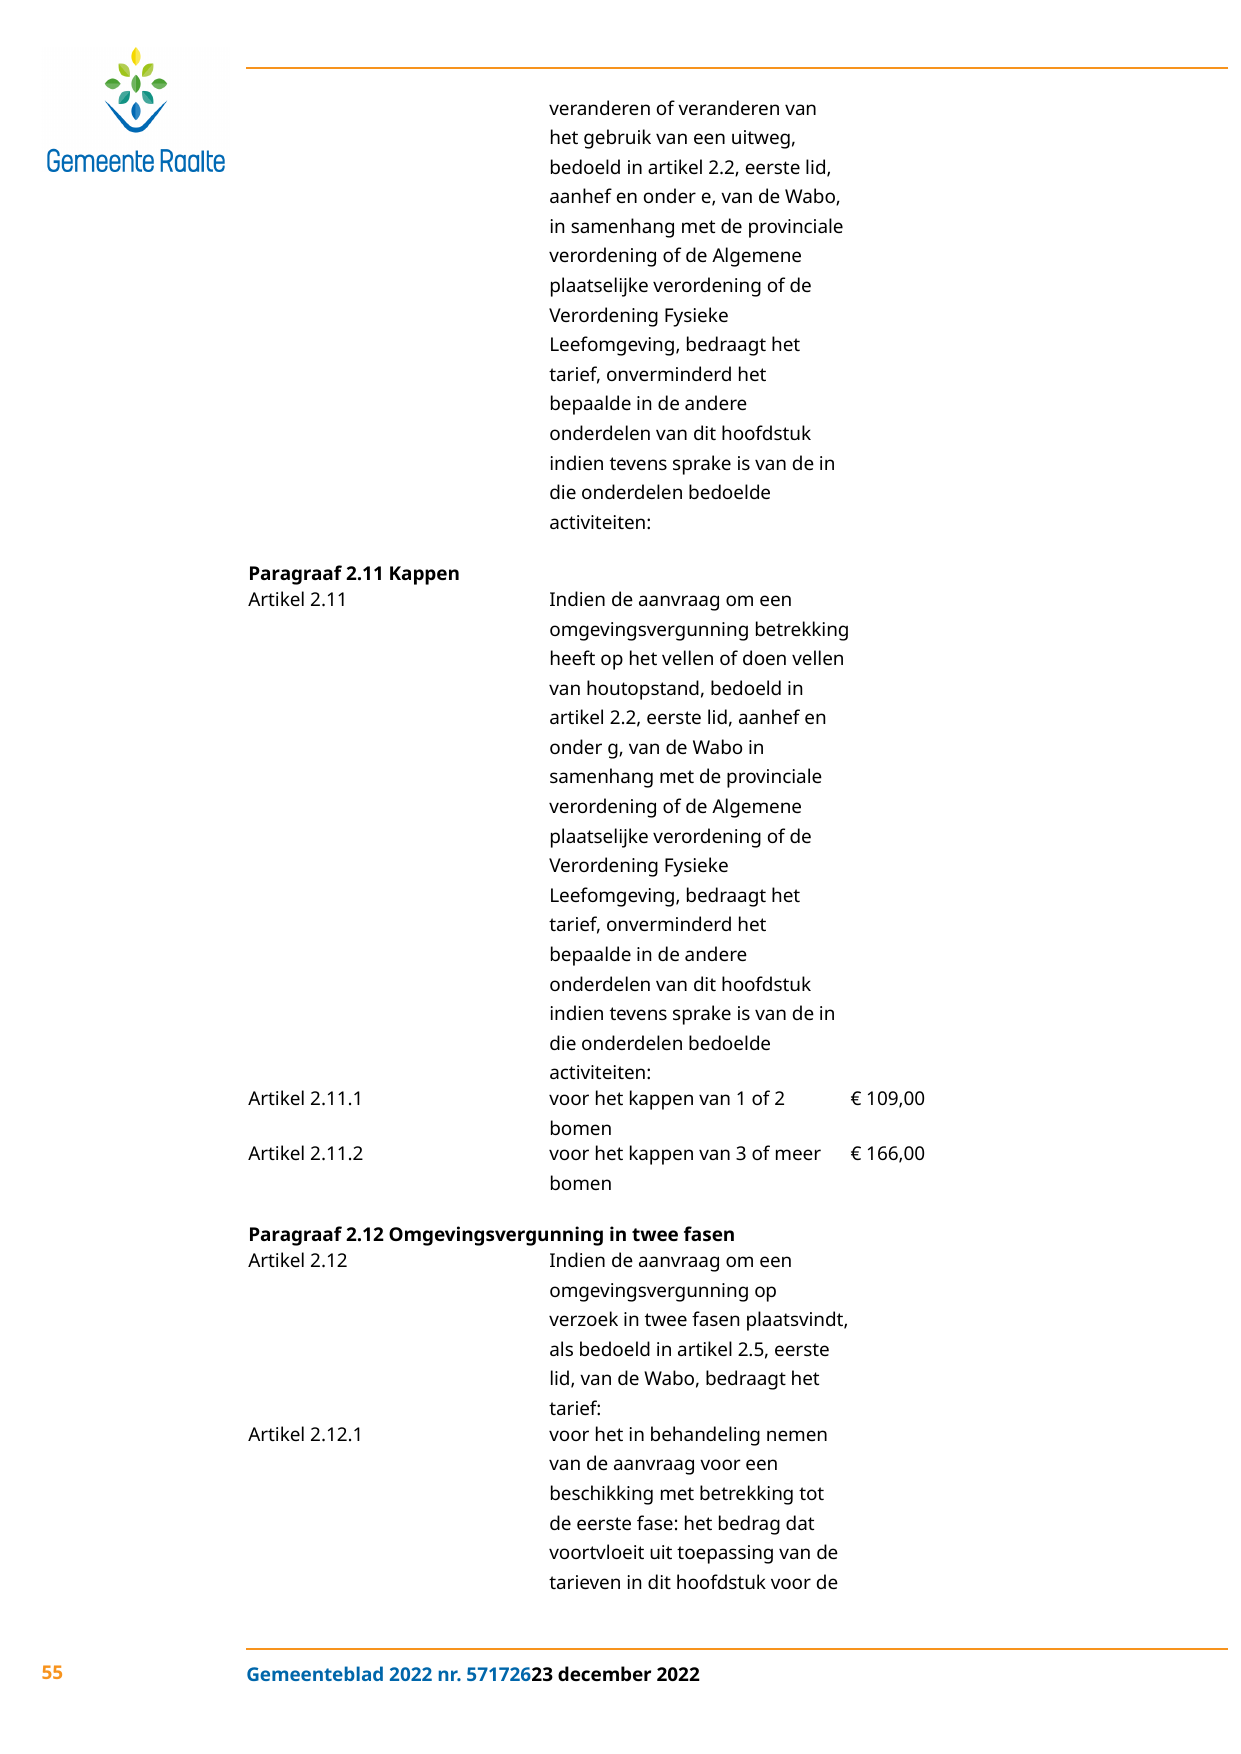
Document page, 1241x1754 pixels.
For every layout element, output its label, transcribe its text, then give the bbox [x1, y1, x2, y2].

table_cell [850, 1222, 1152, 1247]
table_cell [549, 535, 850, 560]
table_cell Artikel 2.11.2 [248, 1141, 549, 1196]
table_cell voor het kappen van 3 of meer bomen [549, 1141, 850, 1196]
table_cell voor het kappen van 1 of 2 bomen [549, 1085, 850, 1141]
table_cell [850, 560, 1152, 586]
table_cell Indien de aanvraag om een omgevingsvergunning betrekking heeft op het vellen of doen vellen van houtopstand, bedoeld in artikel 2.2, eerste lid, aanhef en onder g, van de Wabo in samenhang met de provinciale verordening of de Algemene plaatselijke verordening of de Verordening Fysieke Leefomgeving, bedraagt het tarief, onverminderd het bepaalde in de andere onderdelen van dit hoofdstuk indien tevens sprake is van de in die onderdelen bedoelde activiteiten: [549, 586, 850, 1085]
table_cell [850, 1247, 1152, 1421]
table_cell € 109,00 [850, 1085, 1152, 1141]
table_cell [248, 1196, 549, 1222]
table_cell Indien de aanvraag om een omgevingsvergunning op verzoek in twee fasen plaatsvindt, als bedoeld in artikel 2.5, eerste lid, van de Wabo, bedraagt het tarief: [549, 1247, 850, 1421]
table_cell [850, 95, 1152, 535]
table_cell voor het in behandeling nemen van de aanvraag voor een beschikking met betrekking tot de eerste fase: het bedrag dat voortvloeit uit toepassing van de tarieven in dit hoofdstuk voor de [549, 1421, 850, 1594]
table_cell [850, 535, 1152, 560]
table_cell Artikel 2.12 [248, 1247, 549, 1421]
table_cell € 166,00 [850, 1141, 1152, 1196]
table_cell Paragraaf 2.12 Omgevingsvergunning in twee fasen [248, 1222, 850, 1247]
table_cell [850, 1196, 1152, 1222]
table_cell Artikel 2.12.1 [248, 1421, 549, 1594]
table_cell veranderen of veranderen van het gebruik van een uitweg, bedoeld in artikel 2.2, eerste lid, aanhef en onder e, van de Wabo, in samenhang met de provinciale verordening of de Algemene plaatselijke verordening of de Verordening Fysieke Leefomgeving, bedraagt het tarief, onverminderd het bepaalde in de andere onderdelen van dit hoofdstuk indien tevens sprake is van de in die onderdelen bedoelde activiteiten: [549, 95, 850, 535]
table_cell [248, 535, 549, 560]
table_cell [549, 1196, 850, 1222]
picture [41, 47, 231, 172]
table_cell Paragraaf 2.11 Kappen [248, 560, 850, 586]
table_cell Artikel 2.11.1 [248, 1085, 549, 1141]
table_cell [248, 95, 549, 535]
table_cell [850, 586, 1152, 1085]
table_cell Artikel 2.11 [248, 586, 549, 1085]
table_cell [850, 1421, 1152, 1594]
